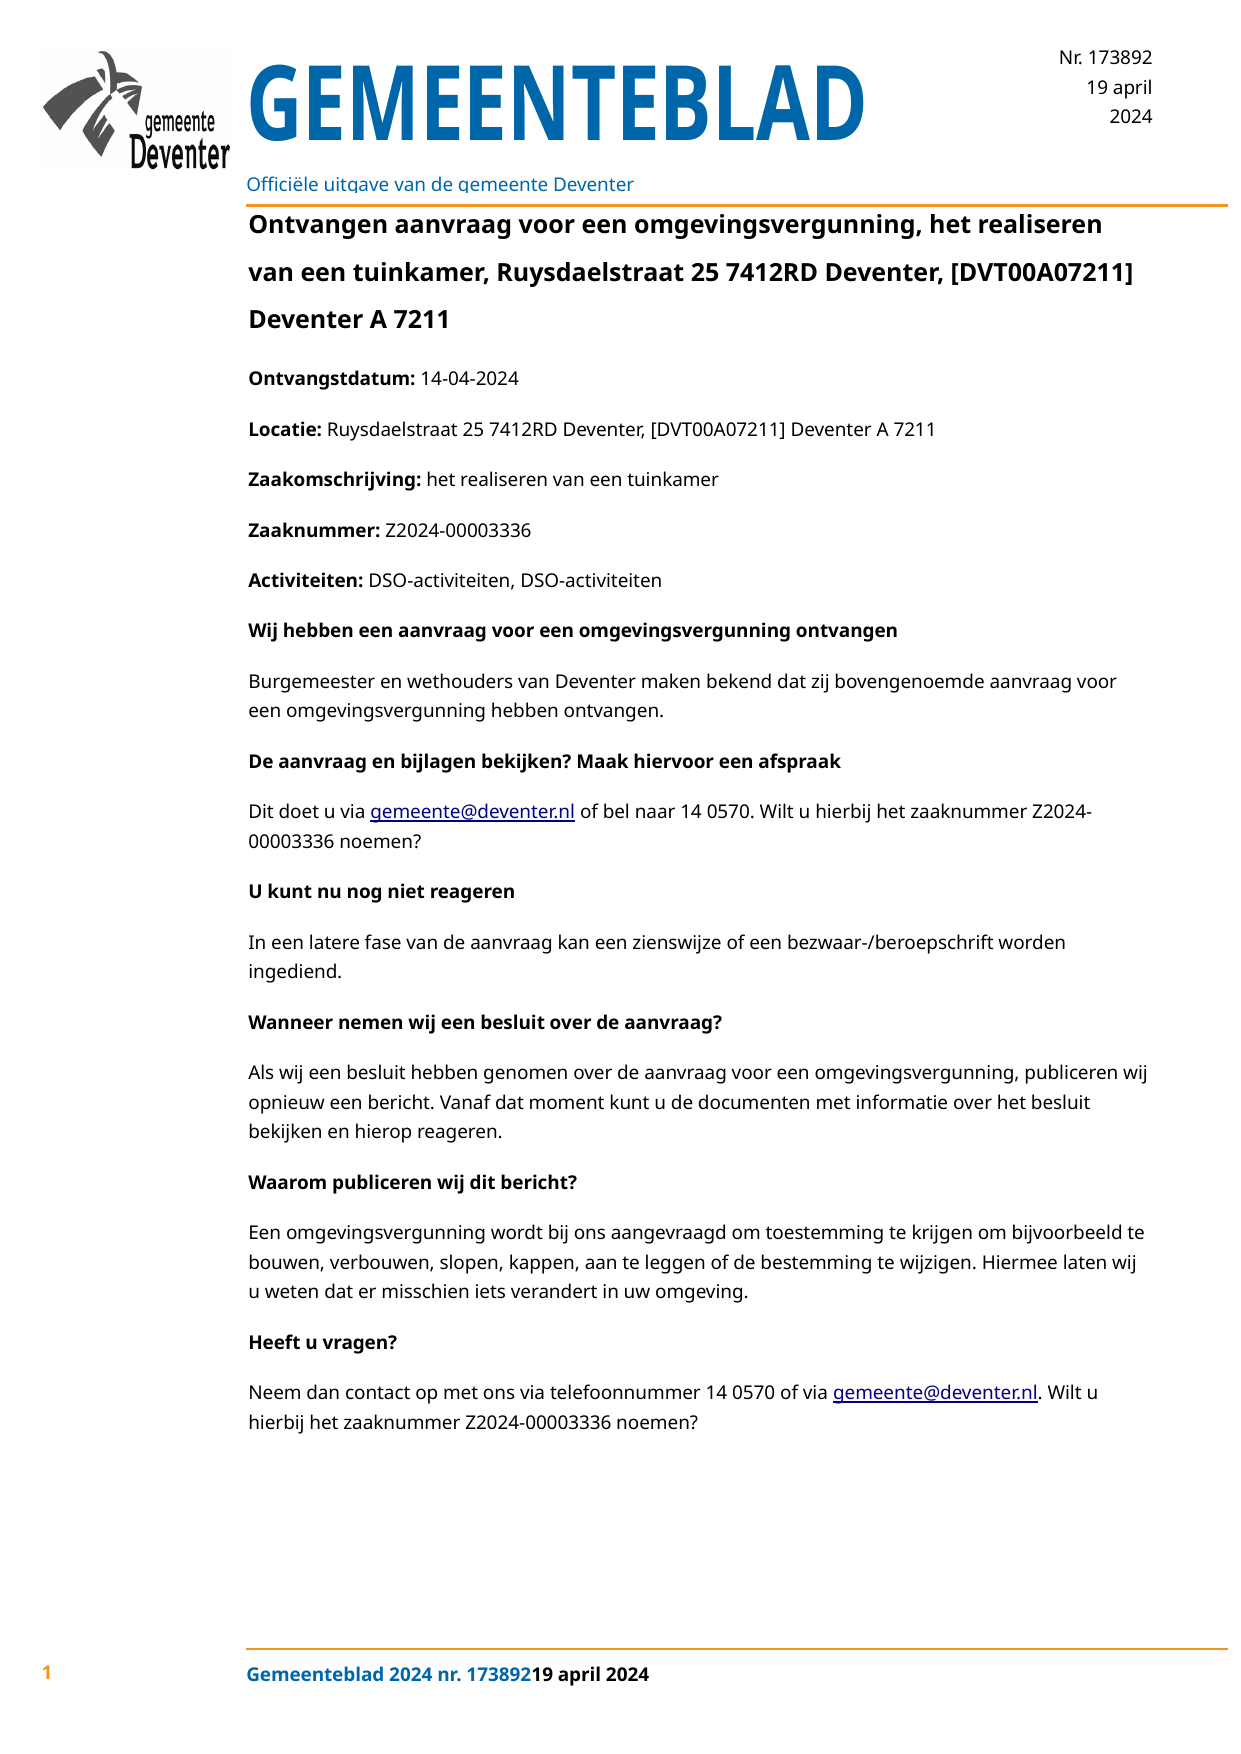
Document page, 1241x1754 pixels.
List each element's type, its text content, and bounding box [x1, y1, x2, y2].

text Wij hebben een aanvraag voor een omgevingsvergunning ontvangen [248, 618, 1152, 643]
text Wanneer nemen wij een besluit over de aanvraag? [248, 1009, 1152, 1034]
text Als wij een besluit hebben genomen over de aanvraag voor een omgevingsvergunning, publiceren wij opnieuw een bericht. Vanaf dat moment kunt u de documenten met informatie over het besluit bekijken en hierop reageren. [248, 1059, 1152, 1144]
text Heeft u vragen? [248, 1329, 1152, 1354]
text Een omgevingsvergunning wordt bij ons aangevraagd om toestemming te krijgen om bijvoorbeeld te bouwen, verbouwen, slopen, kappen, aan te leggen of de bestemming te wijzigen. Hiermee laten wij u weten dat er misschien iets verandert in uw omgeving. [248, 1219, 1152, 1304]
text Ontvangen aanvraag voor een omgevingsvergunning, het realiseren van een tuinkamer, Ruysdaelstraat 25 7412RD Deventer, [DVT00A07211] Deventer A 7211 [248, 207, 1152, 336]
text In een latere fase van de aanvraag kan een zienswijze of een bezwaar-/beroepschrift worden ingediend. [248, 929, 1152, 984]
text Waarom publiceren wij dit bericht? [248, 1169, 1152, 1194]
text Activiteiten: DSO-activiteiten, DSO-activiteiten [248, 567, 1152, 593]
picture [41, 47, 231, 172]
text U kunt nu nog niet reageren [248, 878, 1152, 904]
text Ontvangstdatum: 14-04-2024 [248, 366, 1152, 391]
text Dit doet u via gemeente@deventer.nl of bel naar 14 0570. Wilt u hierbij het zaaknummer Z2024-00003336 noemen? [248, 798, 1152, 854]
text De aanvraag en bijlagen bekijken? Maak hiervoor een afspraak [248, 748, 1152, 774]
text Zaaknummer: Z2024-00003336 [248, 517, 1152, 542]
text Burgemeester en wethouders van Deventer maken bekend dat zij bovengenoemde aanvraag voor een omgevingsvergunning hebben ontvangen. [248, 668, 1152, 723]
text Zaakomschrijving: het realiseren van een tuinkamer [248, 466, 1152, 492]
text Locatie: Ruysdaelstraat 25 7412RD Deventer, [DVT00A07211] Deventer A 7211 [248, 416, 1152, 442]
text Neem dan contact op met ons via telefoonnummer 14 0570 of via gemeente@deventer.nl. Wilt u hierbij het zaaknummer Z2024-00003336 noemen? [248, 1379, 1152, 1434]
